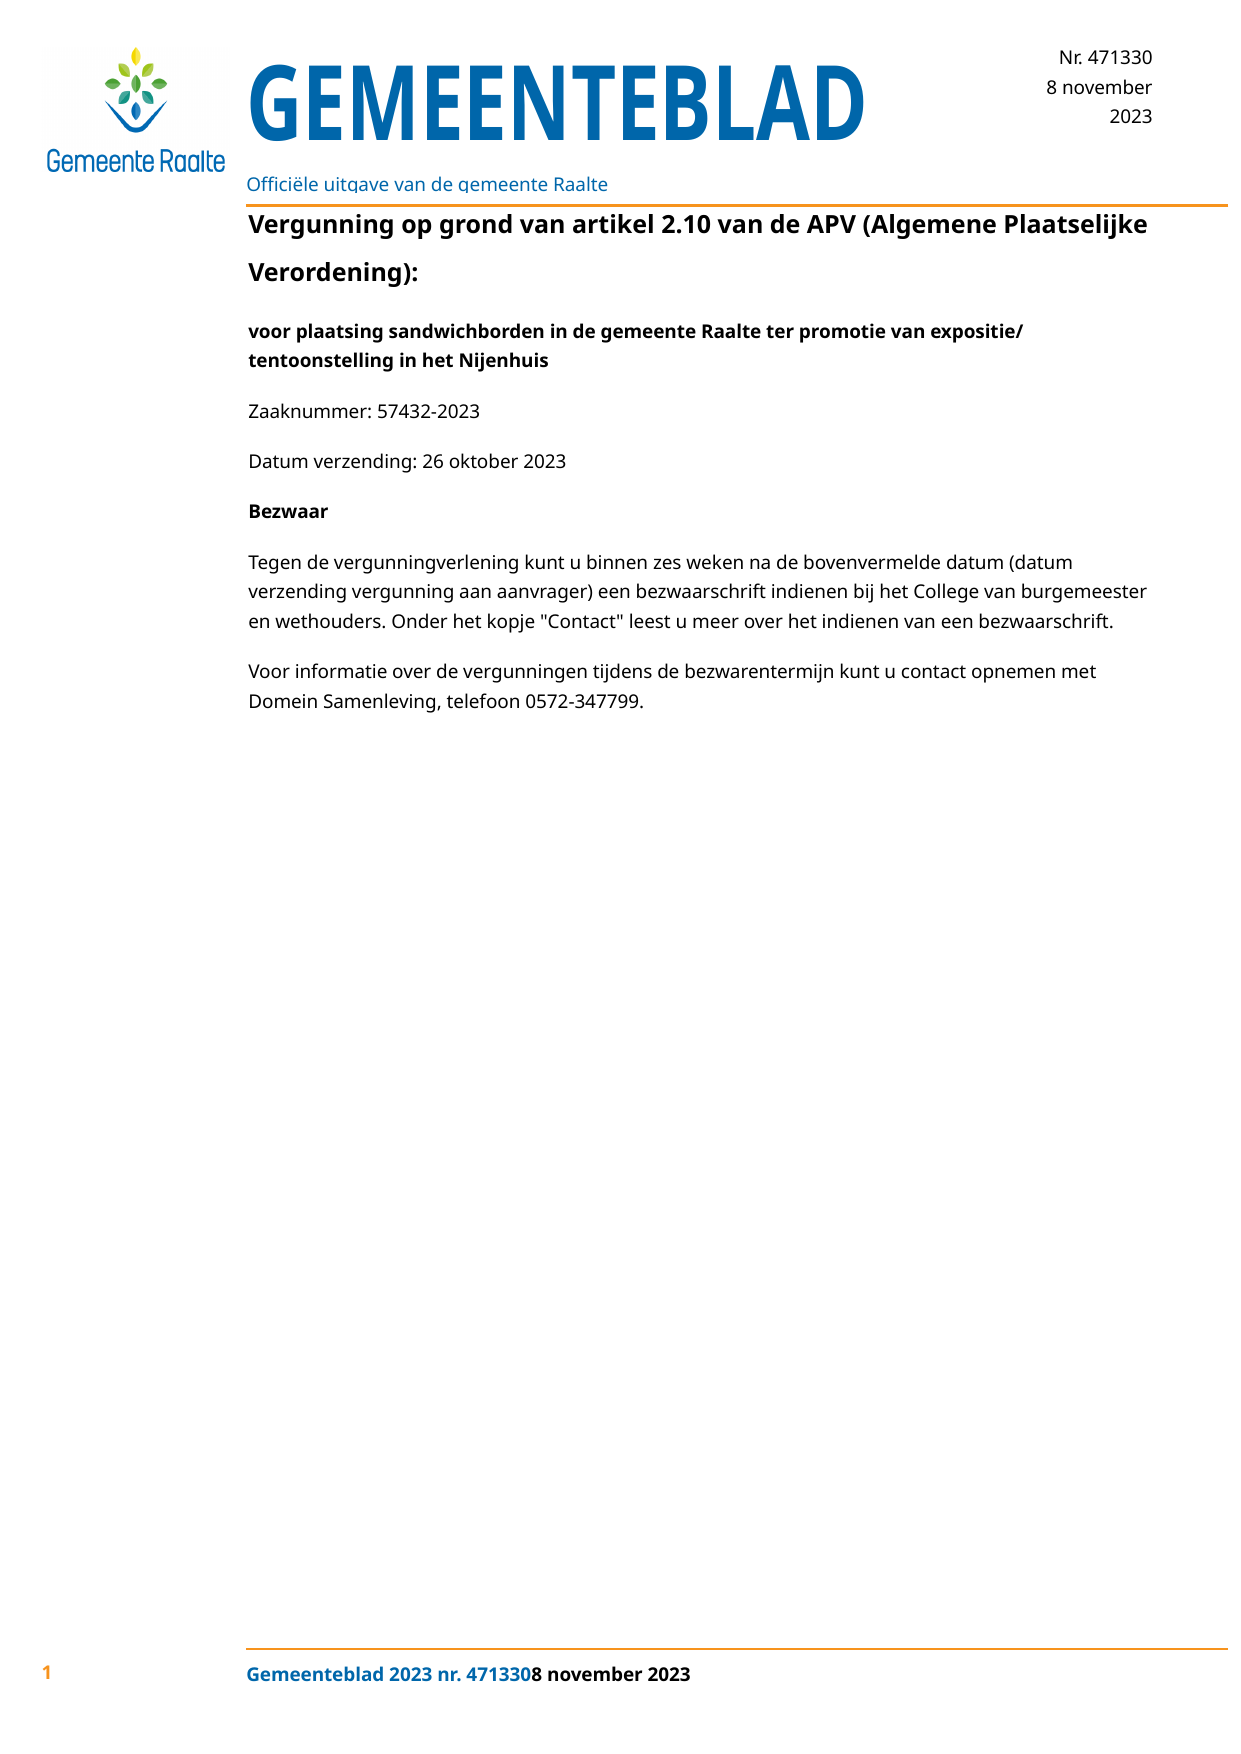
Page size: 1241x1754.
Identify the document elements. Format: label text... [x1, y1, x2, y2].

picture [41, 47, 231, 172]
text Zaaknummer: 57432-2023 [248, 398, 1152, 424]
text Voor informatie over de vergunningen tijdens de bezwarentermijn kunt u contact opnemen met Domein Samenleving, telefoon 0572-347799. [248, 659, 1152, 714]
text voor plaatsing sandwichborden in de gemeente Raalte ter promotie van expositie/ tentoonstelling in het Nijenhuis [248, 318, 1152, 373]
text Datum verzending: 26 oktober 2023 [248, 448, 1152, 474]
text Vergunning op grond van artikel 2.10 van de APV (Algemene Plaatselijke Verordening): [248, 207, 1152, 288]
text Tegen de vergunningverlening kunt u binnen zes weken na de bovenvermelde datum (datum verzending vergunning aan aanvrager) een bezwaarschrift indienen bij het College van burgemeester en wethouders. Onder het kopje "Contact" leest u meer over het indienen van een bezwaarschrift. [248, 549, 1152, 634]
text Bezwaar [248, 499, 1152, 524]
